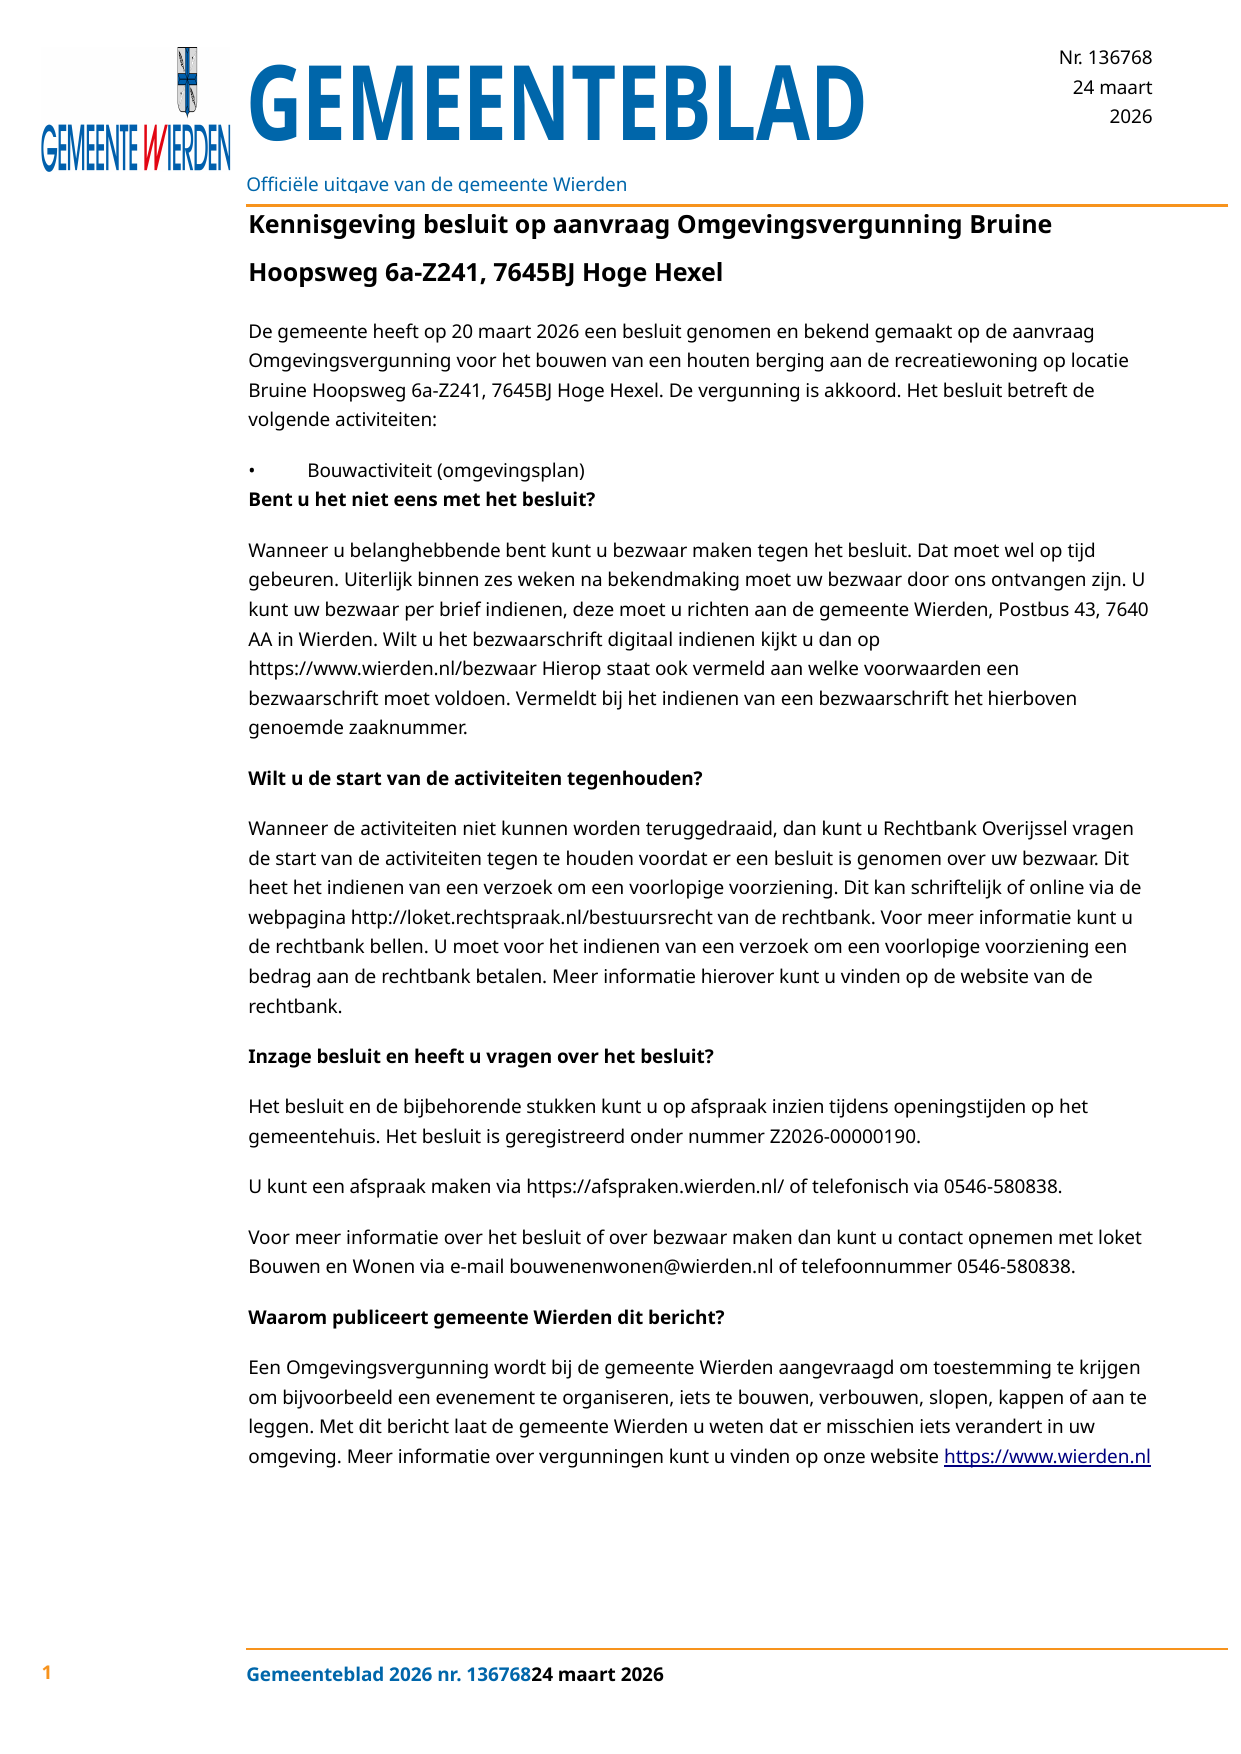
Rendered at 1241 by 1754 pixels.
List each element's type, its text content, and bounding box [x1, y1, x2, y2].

text Bent u het niet eens met het besluit? [248, 487, 1152, 512]
text Wilt u de start van de activiteiten tegenhouden? [248, 765, 1152, 791]
text Voor meer informatie over het besluit of over bezwaar maken dan kunt u contact opnemen met loket Bouwen en Wonen via e-mail bouwenenwonen@wierden.nl of telefoonnummer 0546-580838. [248, 1224, 1152, 1279]
text De gemeente heeft op 20 maart 2026 een besluit genomen en bekend gemaakt op de aanvraag Omgevingsvergunning voor het bouwen van een houten berging aan de recreatiewoning op locatie Bruine Hoopsweg 6a-Z241, 7645BJ Hoge Hexel. De vergunning is akkoord. Het besluit betreft de volgende activiteiten: [248, 318, 1152, 432]
list Bouwactiviteit (omgevingsplan) [248, 457, 1152, 483]
text Een Omgevingsvergunning wordt bij de gemeente Wierden aangevraagd om toestemming te krijgen om bijvoorbeeld een evenement te organiseren, iets te bouwen, verbouwen, slopen, kappen of aan te leggen. Met dit bericht laat de gemeente Wierden u weten dat er misschien iets verandert in uw omgeving. Meer informatie over vergunningen kunt u vinden op onze website https://www.wierden.nl [248, 1354, 1152, 1469]
text Het besluit en de bijbehorende stukken kunt u op afspraak inzien tijdens openingstijden op het gemeentehuis. Het besluit is geregistreerd onder nummer Z2026-00000190. [248, 1094, 1152, 1149]
text Inzage besluit en heeft u vragen over het besluit? [248, 1043, 1152, 1069]
text U kunt een afspraak maken via https://afspraken.wierden.nl/ of telefonisch via 0546-580838. [248, 1174, 1152, 1199]
picture [41, 47, 231, 172]
text Wanneer de activiteiten niet kunnen worden teruggedraaid, dan kunt u Rechtbank Overijssel vragen de start van de activiteiten tegen te houden voordat er een besluit is genomen over uw bezwaar. Dit heet het indienen van een verzoek om een voorlopige voorziening. Dit kan schriftelijk of online via de webpagina http://loket.rechtspraak.nl/bestuursrecht van de rechtbank. Voor meer informatie kunt u de rechtbank bellen. U moet voor het indienen van een verzoek om een voorlopige voorziening een bedrag aan de rechtbank betalen. Meer informatie hierover kunt u vinden op de website van de rechtbank. [248, 815, 1152, 1019]
text Kennisgeving besluit op aanvraag Omgevingsvergunning Bruine Hoopsweg 6a-Z241, 7645BJ Hoge Hexel [248, 207, 1152, 288]
text Waarom publiceert gemeente Wierden dit bericht? [248, 1304, 1152, 1330]
text Wanneer u belanghebbende bent kunt u bezwaar maken tegen het besluit. Dat moet wel op tijd gebeuren. Uiterlijk binnen zes weken na bekendmaking moet uw bezwaar door ons ontvangen zijn. U kunt uw bezwaar per brief indienen, deze moet u richten aan de gemeente Wierden, Postbus 43, 7640 AA in Wierden. Wilt u het bezwaarschrift digitaal indienen kijkt u dan op https://www.wierden.nl/bezwaar Hierop staat ook vermeld aan welke voorwaarden een bezwaarschrift moet voldoen. Vermeldt bij het indienen van een bezwaarschrift het hierboven genoemde zaaknummer. [248, 537, 1152, 740]
